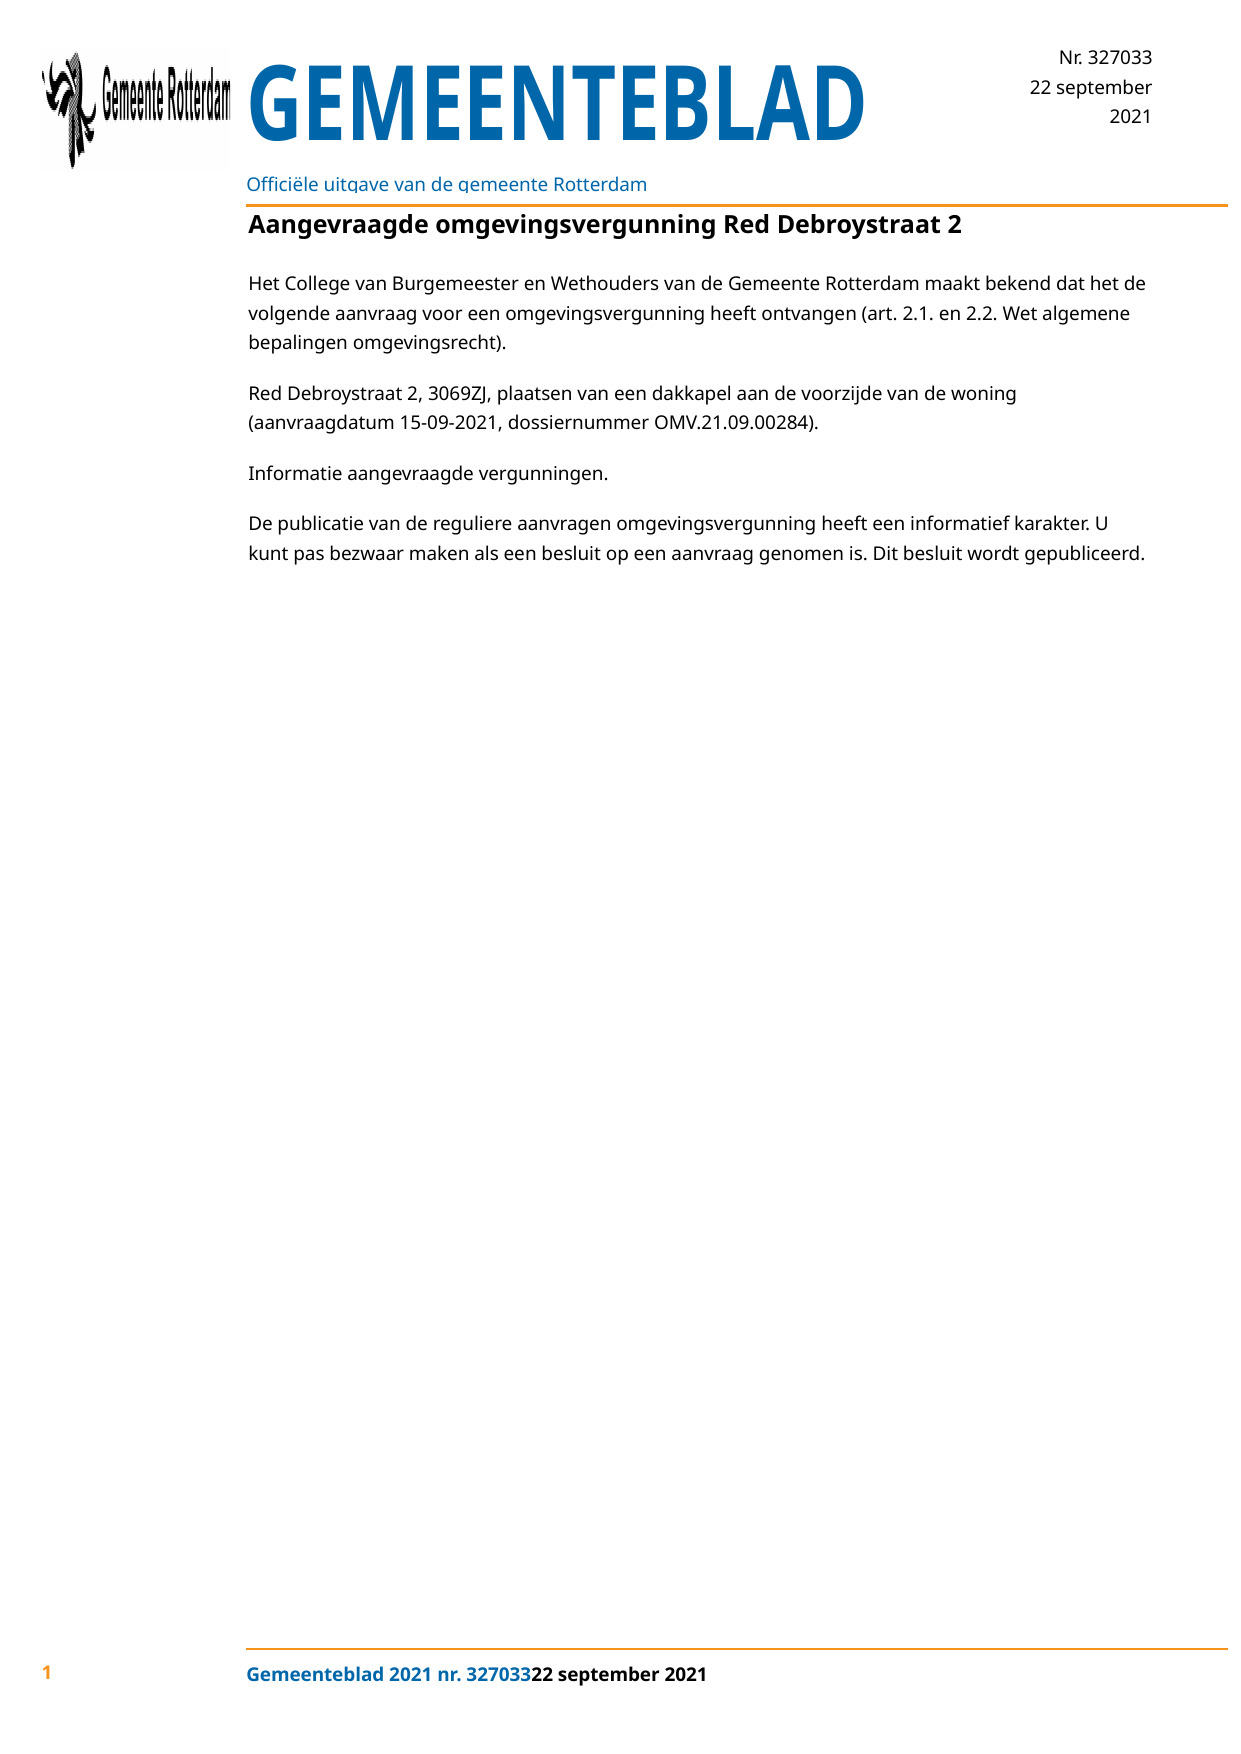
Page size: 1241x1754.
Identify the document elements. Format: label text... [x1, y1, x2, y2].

text Red Debroystraat 2, 3069ZJ, plaatsen van een dakkapel aan de voorzijde van de woning (aanvraagdatum 15-09-2021, dossiernummer OMV.21.09.00284). [248, 380, 1152, 435]
text Het College van Burgemeester en Wethouders van de Gemeente Rotterdam maakt bekend dat het de volgende aanvraag voor een omgevingsvergunning heeft ontvangen (art. 2.1. en 2.2. Wet algemene bepalingen omgevingsrecht). [248, 270, 1152, 355]
picture [41, 47, 231, 172]
text Informatie aangevraagde vergunningen. [248, 460, 1152, 486]
text De publicatie van de reguliere aanvragen omgevingsvergunning heeft een informatief karakter. U kunt pas bezwaar maken als een besluit op een aanvraag genomen is. Dit besluit wordt gepubliceerd. [248, 510, 1152, 566]
text Aangevraagde omgevingsvergunning Red Debroystraat 2 [248, 207, 1152, 241]
